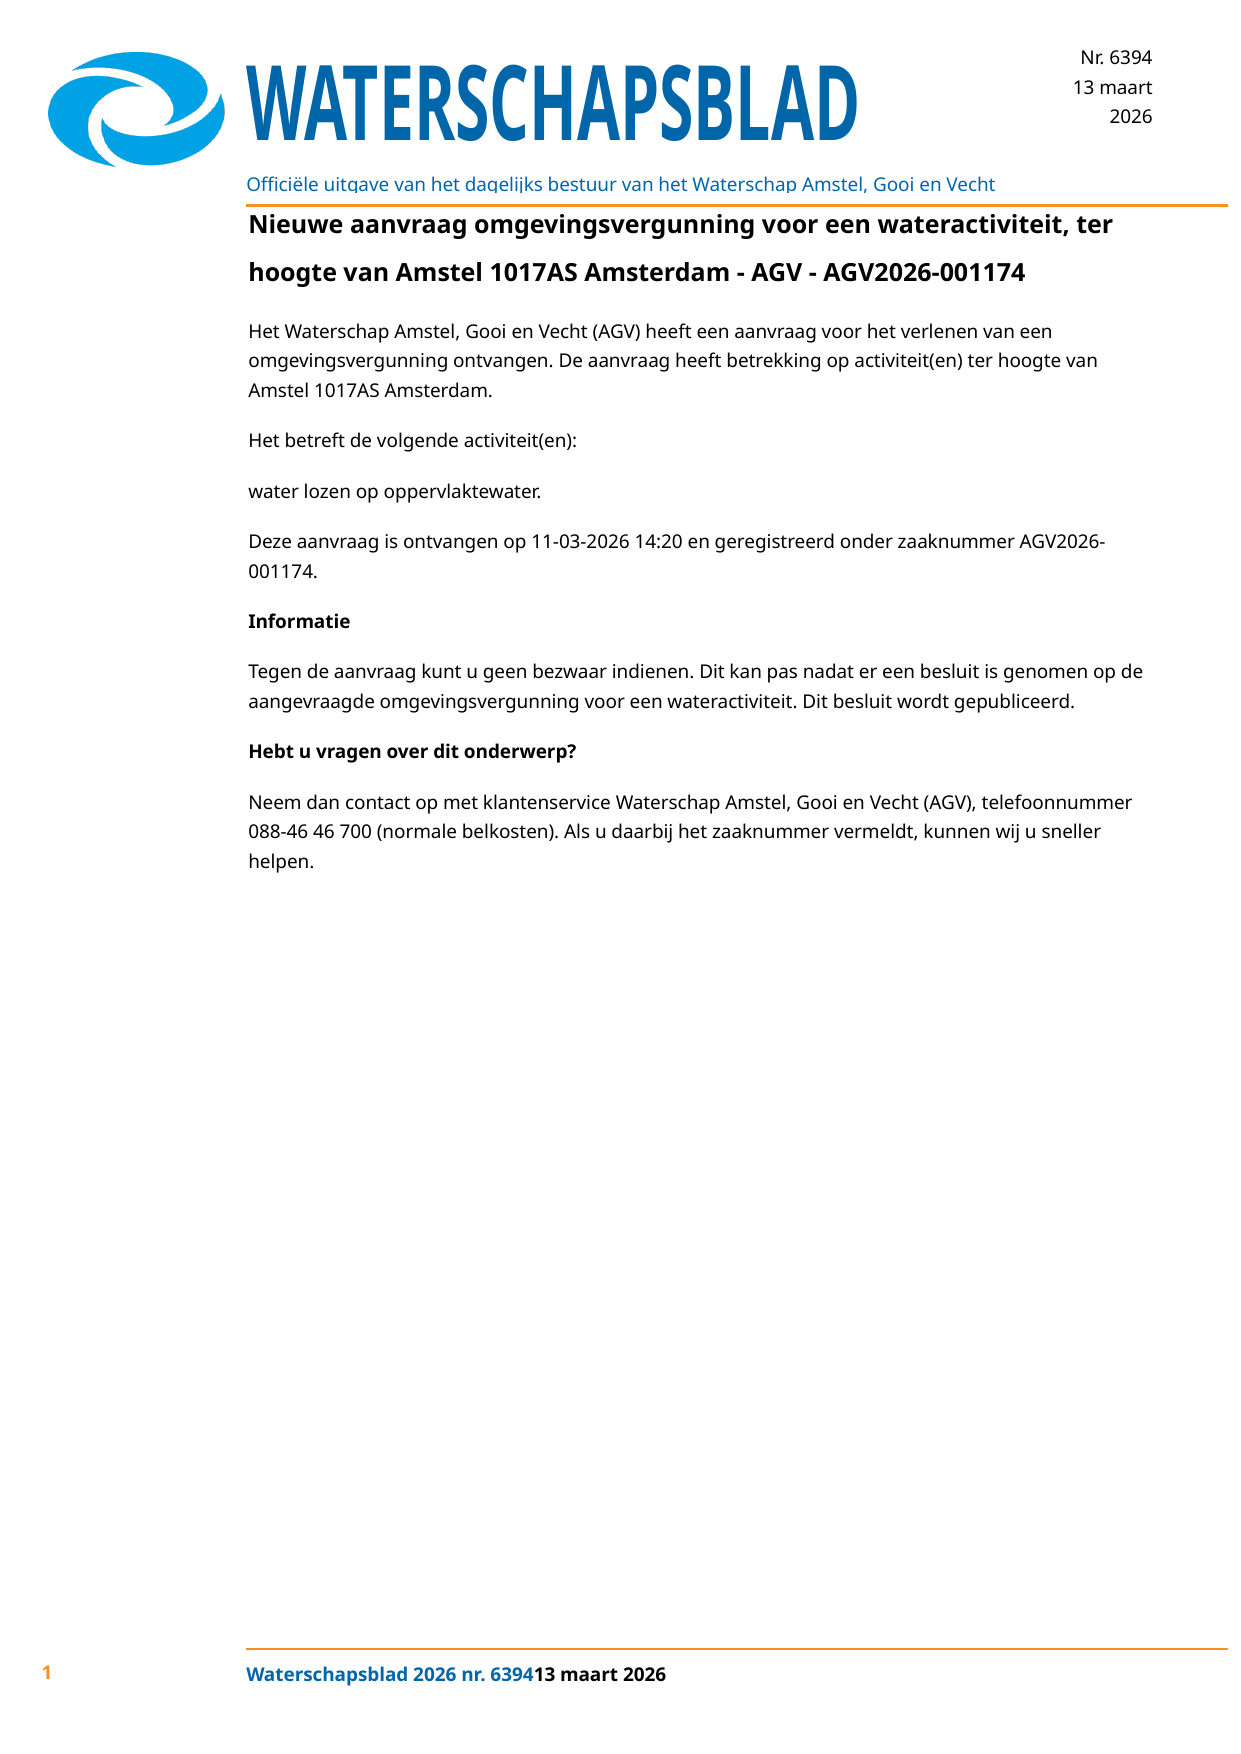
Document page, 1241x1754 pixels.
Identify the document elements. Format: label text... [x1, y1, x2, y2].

picture [41, 47, 231, 172]
text Neem dan contact op met klantenservice Waterschap Amstel, Gooi en Vecht (AGV), telefoonnummer 088-46 46 700 (normale belkosten). Als u daarbij het zaaknummer vermeldt, kunnen wij u sneller helpen. [248, 789, 1152, 874]
text water lozen op oppervlaktewater. [248, 478, 1152, 504]
text Tegen de aanvraag kunt u geen bezwaar indienen. Dit kan pas nadat er een besluit is genomen op de aangevraagde omgevingsvergunning voor een wateractiviteit. Dit besluit wordt gepubliceerd. [248, 659, 1152, 714]
text Het betreft de volgende activiteit(en): [248, 427, 1152, 453]
text Hebt u vragen over dit onderwerp? [248, 739, 1152, 764]
text Het Waterschap Amstel, Gooi en Vecht (AGV) heeft een aanvraag voor het verlenen van een omgevingsvergunning ontvangen. De aanvraag heeft betrekking op activiteit(en) ter hoogte van Amstel 1017AS Amsterdam. [248, 318, 1152, 403]
text Nieuwe aanvraag omgevingsvergunning voor een wateractiviteit, ter hoogte van Amstel 1017AS Amsterdam - AGV - AGV2026-001174 [248, 207, 1152, 288]
text Informatie [248, 608, 1152, 634]
text Deze aanvraag is ontvangen op 11-03-2026 14:20 en geregistreerd onder zaaknummer AGV2026-001174. [248, 528, 1152, 584]
